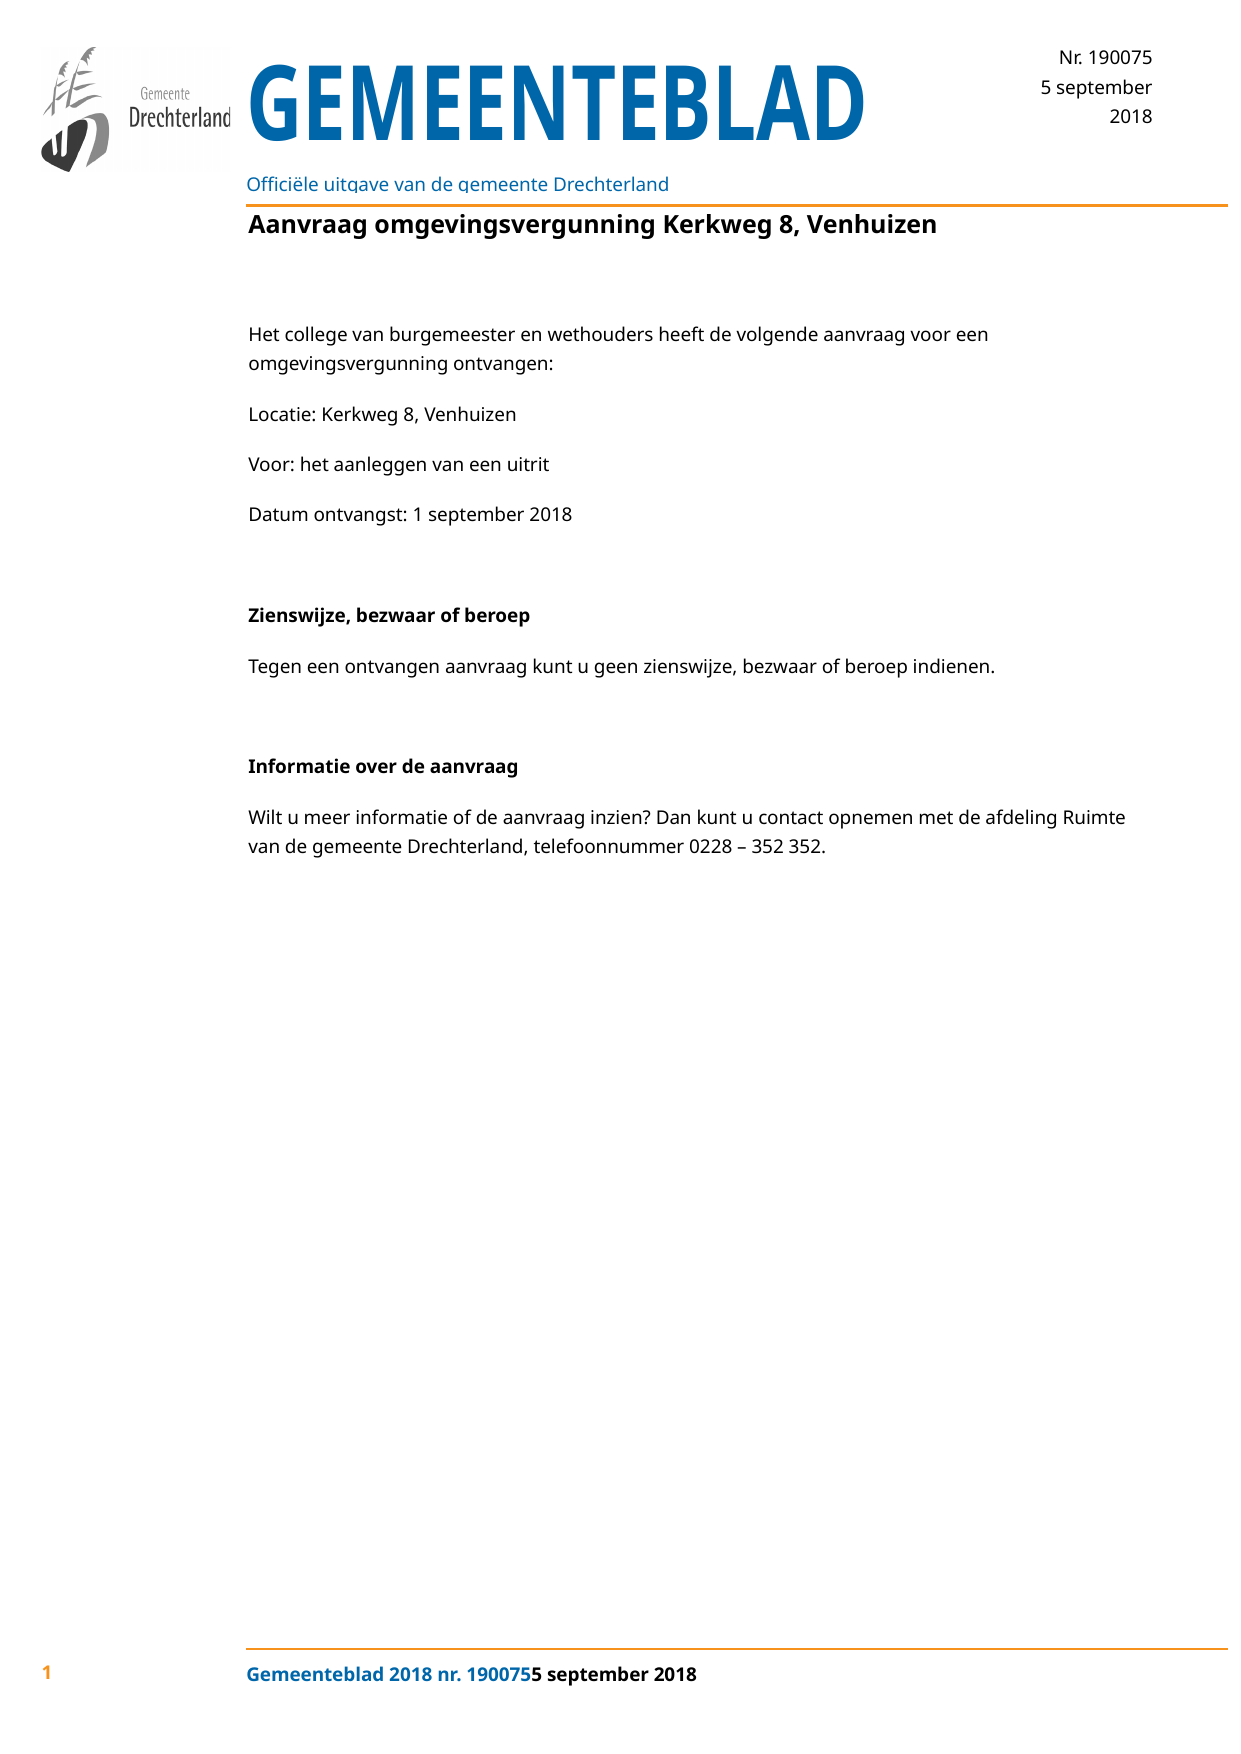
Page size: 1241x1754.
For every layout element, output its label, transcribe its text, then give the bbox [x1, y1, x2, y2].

text Tegen een ontvangen aanvraag kunt u geen zienswijze, bezwaar of beroep indienen. [248, 653, 1152, 678]
text Datum ontvangst: 1 september 2018 [248, 502, 1152, 527]
text Aanvraag omgevingsvergunning Kerkweg 8, Venhuizen [248, 207, 1152, 241]
text Informatie over de aanvraag [248, 754, 1152, 779]
text Het college van burgemeester en wethouders heeft de volgende aanvraag voor een omgevingsvergunning ontvangen: [248, 321, 1152, 376]
text Locatie: Kerkweg 8, Venhuizen [248, 401, 1152, 426]
text Voor: het aanleggen van een uitrit [248, 451, 1152, 477]
picture [41, 47, 231, 172]
text Wilt u meer informatie of de aanvraag inzien? Dan kunt u contact opnemen met de afdeling Ruimte van de gemeente Drechterland, telefoonnummer 0228 – 352 352. [248, 804, 1152, 859]
text Zienswijze, bezwaar of beroep [248, 602, 1152, 628]
